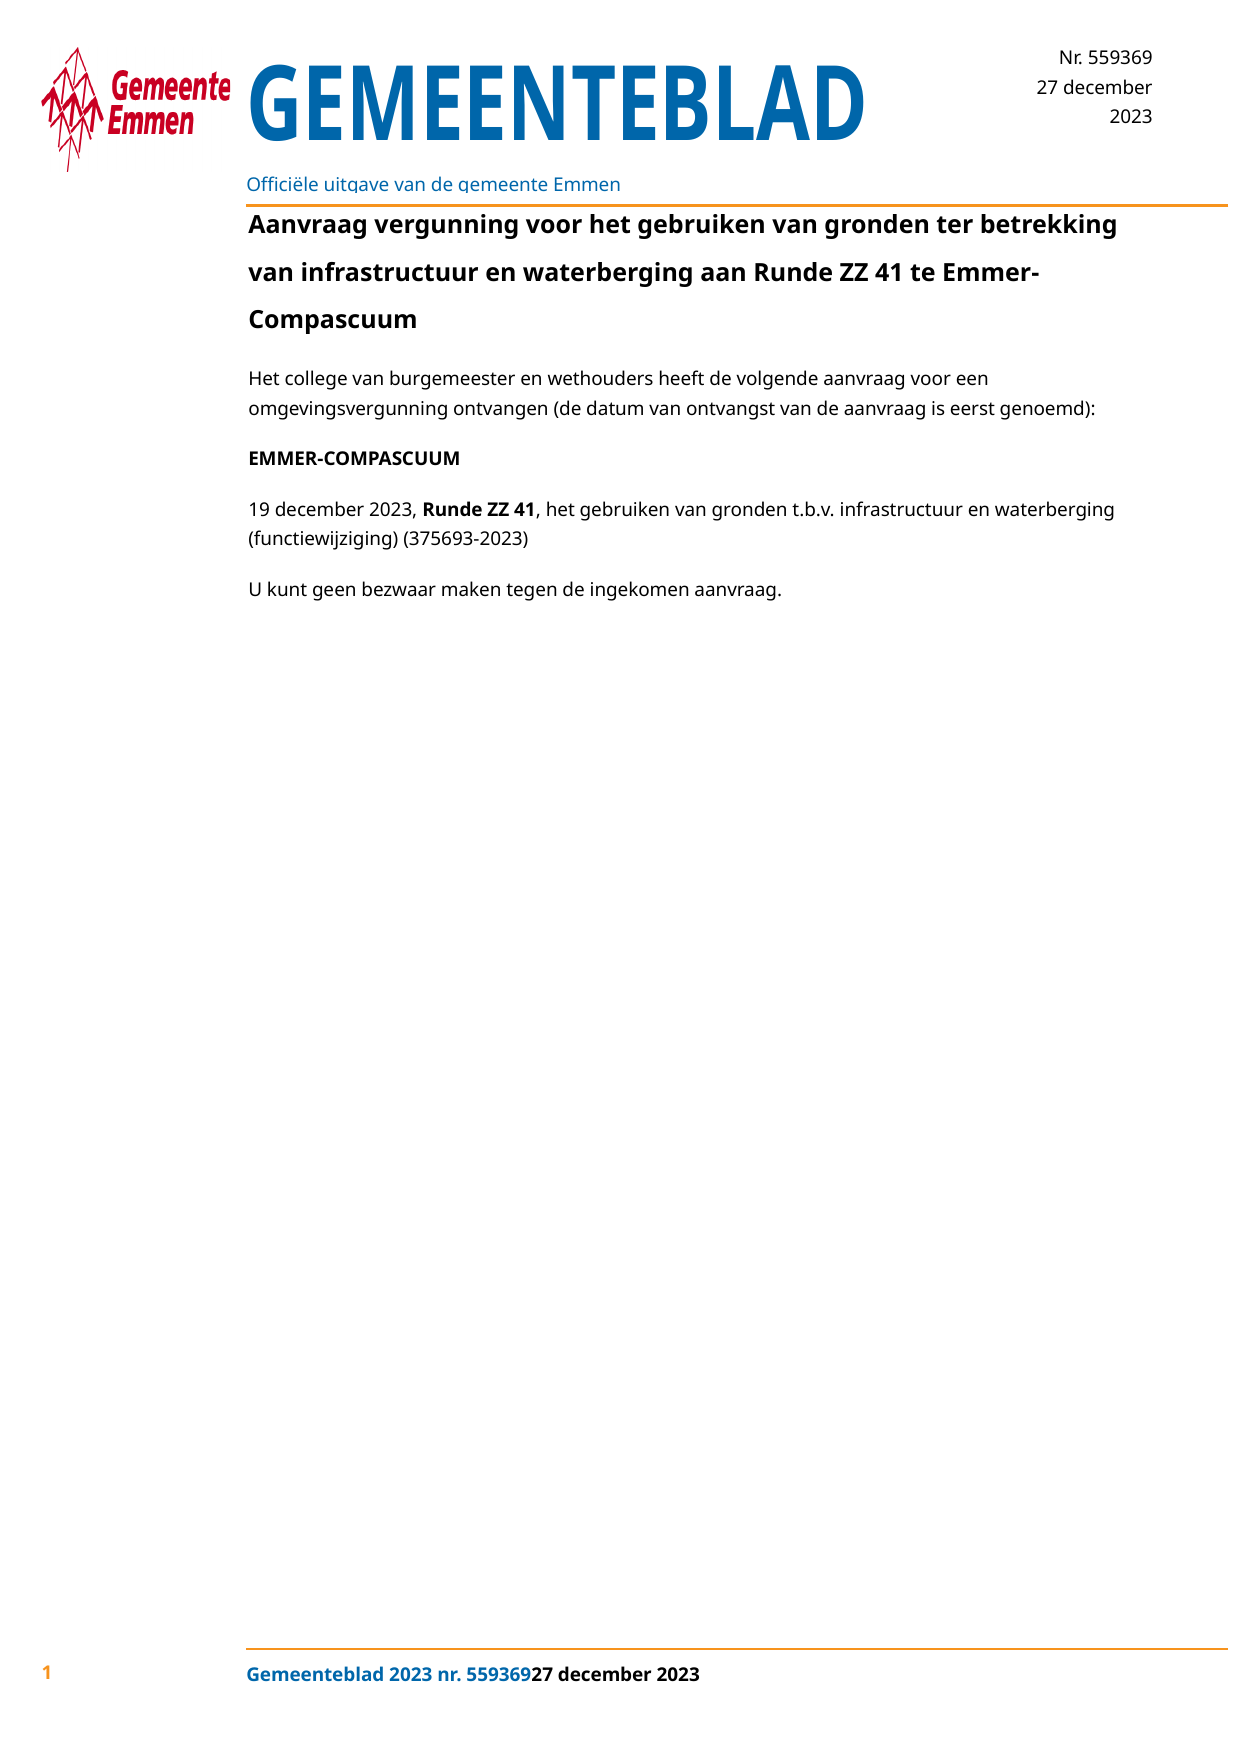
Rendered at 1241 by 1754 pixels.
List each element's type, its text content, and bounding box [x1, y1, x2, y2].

picture [41, 47, 231, 172]
text Het college van burgemeester en wethouders heeft de volgende aanvraag voor een omgevingsvergunning ontvangen (de datum van ontvangst van de aanvraag is eerst genoemd): [248, 366, 1152, 421]
text U kunt geen bezwaar maken tegen de ingekomen aanvraag. [248, 576, 1152, 602]
text Aanvraag vergunning voor het gebruiken van gronden ter betrekking van infrastructuur en waterberging aan Runde ZZ 41 te Emmer-Compascuum [248, 207, 1152, 336]
text EMMER-COMPASCUUM [248, 446, 1152, 471]
text 19 december 2023, Runde ZZ 41, het gebruiken van gronden t.b.v. infrastructuur en waterberging (functiewijziging) (375693-2023) [248, 496, 1152, 551]
